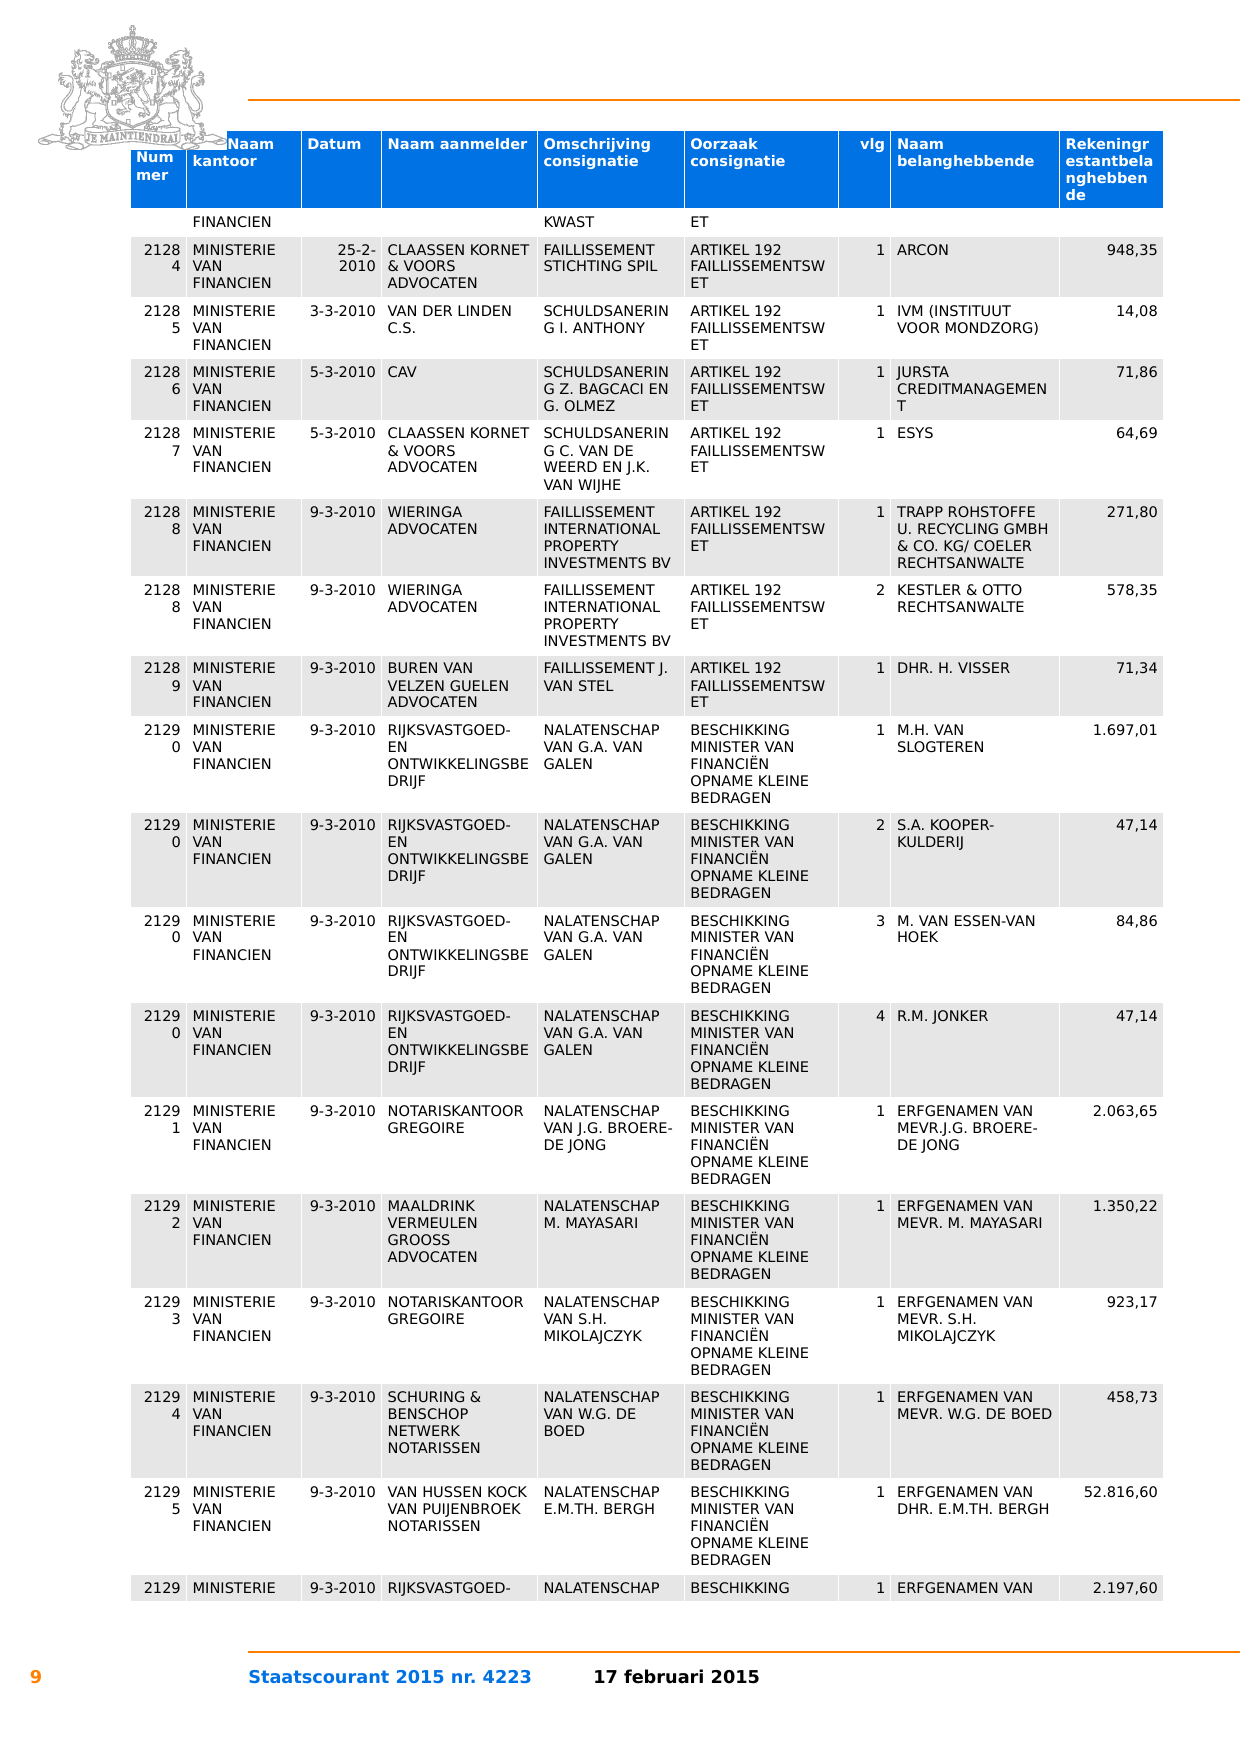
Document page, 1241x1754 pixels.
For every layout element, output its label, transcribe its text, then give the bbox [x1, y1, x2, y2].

table_cell 271,80 [1060, 499, 1163, 576]
table_header Naam aanmelder [382, 131, 537, 208]
table_cell ARTIKEL 192 FAILLISSEMENTSWET [685, 359, 838, 420]
table_cell ERFGENAMEN VAN DHR. E.M.TH. BERGH [891, 1480, 1059, 1574]
table_cell DHR. H. VISSER [891, 656, 1059, 716]
table_cell MINISTERIE VAN FINANCIEN [187, 908, 301, 1002]
table_cell KESTLER & OTTO RECHTSANWALTE [891, 578, 1059, 655]
table_cell MINISTERIE VAN FINANCIEN [187, 237, 301, 297]
table_cell RIJKSVASTGOED- EN ONTWIKKELINGSBEDRIJF [382, 717, 537, 811]
table_cell CLAASSEN KORNET & VOORS ADVOCATEN [382, 237, 537, 297]
table_cell 2 [839, 578, 890, 655]
table_cell ARTIKEL 192 FAILLISSEMENTSWET [685, 656, 838, 716]
table_cell 9-3-2010 [302, 813, 381, 907]
table_cell 3 [839, 908, 890, 1002]
table_cell MINISTERIE VAN FINANCIEN [187, 298, 301, 358]
table_cell NOTARISKANTOOR GREGOIRE [382, 1289, 537, 1383]
table_cell VAN DER LINDEN C.S. [382, 298, 537, 358]
table_cell 21284 [131, 237, 186, 297]
table_cell SCHULDSANERING C. VAN DE WEERD EN J.K. VAN WIJHE [538, 421, 684, 498]
table_cell MINISTERIE VAN FINANCIEN [187, 578, 301, 655]
table_cell 3-3-2010 [302, 298, 381, 358]
table_cell RIJKSVASTGOED- EN ONTWIKKELINGSBEDRIJF [382, 813, 537, 907]
table_cell 9-3-2010 [302, 1384, 381, 1478]
table_cell ARTIKEL 192 FAILLISSEMENTSWET [685, 499, 838, 576]
table_header Naam belanghebbende [891, 131, 1059, 208]
table_cell 1 [839, 237, 890, 297]
table_cell 9-3-2010 [302, 1194, 381, 1288]
table_cell 9-3-2010 [302, 656, 381, 716]
table_cell 2 [839, 813, 890, 907]
table_cell SCHURING & BENSCHOP NETWERK NOTARISSEN [382, 1384, 537, 1478]
table_cell 1.350,22 [1060, 1194, 1163, 1288]
table_cell ARTIKEL 192 FAILLISSEMENTSWET [685, 578, 838, 655]
table_cell ARCON [891, 237, 1059, 297]
table_header Omschrijving consignatie [538, 131, 684, 208]
table_cell BUREN VAN VELZEN GUELEN ADVOCATEN [382, 656, 537, 716]
table_cell NALATENSCHAP VAN G.A. VAN GALEN [538, 813, 684, 907]
table_cell WIERINGA ADVOCATEN [382, 499, 537, 576]
table_cell [891, 209, 1059, 236]
table_cell 1 [839, 1289, 890, 1383]
table_cell NOTARISKANTOOR GREGOIRE [382, 1098, 537, 1193]
table_cell FAILLISSEMENT INTERNATIONAL PROPERTY INVESTMENTS BV [538, 578, 684, 655]
table_cell 5-3-2010 [302, 421, 381, 498]
table_header Naam kantoor [187, 131, 301, 208]
table_cell [302, 209, 381, 236]
table_cell ARTIKEL 192 FAILLISSEMENTSWET [685, 237, 838, 297]
table_cell MINISTERIE VAN FINANCIEN [187, 499, 301, 576]
table_cell BESCHIKKING MINISTER VAN FINANCIËN OPNAME KLEINE BEDRAGEN [685, 717, 838, 811]
table_cell 21289 [131, 656, 186, 716]
table_cell BESCHIKKING MINISTER VAN FINANCIËN OPNAME KLEINE BEDRAGEN [685, 1480, 838, 1574]
table_cell FAILLISSEMENT INTERNATIONAL PROPERTY INVESTMENTS BV [538, 499, 684, 576]
table_cell MINISTERIE VAN FINANCIEN [187, 359, 301, 420]
table_cell 458,73 [1060, 1384, 1163, 1478]
table_cell NALATENSCHAP [538, 1575, 684, 1601]
picture [38, 25, 227, 150]
table_cell 1 [839, 1575, 890, 1601]
table_cell [839, 209, 890, 236]
table_cell R.M. JONKER [891, 1003, 1059, 1097]
table_cell 1 [839, 359, 890, 420]
table_cell 1 [839, 499, 890, 576]
table_cell WIERINGA ADVOCATEN [382, 578, 537, 655]
table_cell 21290 [131, 908, 186, 1002]
table_cell JURSTA CREDITMANAGEMENT [891, 359, 1059, 420]
table_cell 4 [839, 1003, 890, 1097]
table_cell KWAST [538, 209, 684, 236]
table_cell 1 [839, 1194, 890, 1288]
table_cell 9-3-2010 [302, 717, 381, 811]
table_cell MAALDRINK VERMEULEN GROOSS ADVOCATEN [382, 1194, 537, 1288]
table_cell FAILLISSEMENT STICHTING SPIL [538, 237, 684, 297]
table_cell 21290 [131, 813, 186, 907]
table_cell NALATENSCHAP VAN G.A. VAN GALEN [538, 908, 684, 1002]
table_header Rekeningrestantbelanghebbende [1060, 131, 1163, 208]
table_cell 1 [839, 298, 890, 358]
table_cell RIJKSVASTGOED- EN ONTWIKKELINGSBEDRIJF [382, 1003, 537, 1097]
table_cell 14,08 [1060, 298, 1163, 358]
table_cell BESCHIKKING MINISTER VAN FINANCIËN OPNAME KLEINE BEDRAGEN [685, 1289, 838, 1383]
table_cell 84,86 [1060, 908, 1163, 1002]
table_cell 923,17 [1060, 1289, 1163, 1383]
table_cell VAN HUSSEN KOCK VAN PUIJENBROEK NOTARISSEN [382, 1480, 537, 1574]
table_cell BESCHIKKING MINISTER VAN FINANCIËN OPNAME KLEINE BEDRAGEN [685, 1384, 838, 1478]
table_cell ARTIKEL 192 FAILLISSEMENTSWET [685, 298, 838, 358]
table_cell MINISTERIE VAN FINANCIEN [187, 1289, 301, 1383]
table_cell S.A. KOOPER-KULDERIJ [891, 813, 1059, 907]
table_cell MINISTERIE [187, 1575, 301, 1601]
table_cell SCHULDSANERING Z. BAGCACI EN G. OLMEZ [538, 359, 684, 420]
table_cell 9-3-2010 [302, 1289, 381, 1383]
table_cell 21288 [131, 578, 186, 655]
table_cell 9-3-2010 [302, 578, 381, 655]
table_cell ERFGENAMEN VAN MEVR. M. MAYASARI [891, 1194, 1059, 1288]
table_cell FINANCIEN [187, 209, 301, 236]
table_cell 71,86 [1060, 359, 1163, 420]
table_header Datum [302, 131, 381, 208]
table_cell 25-2-2010 [302, 237, 381, 297]
table_cell [1060, 209, 1163, 236]
table_cell BESCHIKKING [685, 1575, 838, 1601]
table_cell 21290 [131, 1003, 186, 1097]
table_cell BESCHIKKING MINISTER VAN FINANCIËN OPNAME KLEINE BEDRAGEN [685, 1194, 838, 1288]
table_cell 1 [839, 717, 890, 811]
table_cell ET [685, 209, 838, 236]
table_cell 5-3-2010 [302, 359, 381, 420]
table_cell 21288 [131, 499, 186, 576]
table_cell 9-3-2010 [302, 908, 381, 1002]
table_cell [382, 209, 537, 236]
table_cell [131, 209, 186, 236]
table_cell ERFGENAMEN VAN MEVR. W.G. DE BOED [891, 1384, 1059, 1478]
table_cell 578,35 [1060, 578, 1163, 655]
table_cell 21295 [131, 1480, 186, 1574]
table_cell 71,34 [1060, 656, 1163, 716]
table_cell 64,69 [1060, 421, 1163, 498]
table_cell 9-3-2010 [302, 1575, 381, 1601]
table_cell 21285 [131, 298, 186, 358]
table_cell TRAPP ROHSTOFFE U. RECYCLING GMBH & CO. KG/ COELER RECHTSANWALTE [891, 499, 1059, 576]
table_cell 948,35 [1060, 237, 1163, 297]
table_cell NALATENSCHAP VAN G.A. VAN GALEN [538, 717, 684, 811]
table_cell MINISTERIE VAN FINANCIEN [187, 1003, 301, 1097]
table_cell 9-3-2010 [302, 499, 381, 576]
table_cell MINISTERIE VAN FINANCIEN [187, 1384, 301, 1478]
table_cell BESCHIKKING MINISTER VAN FINANCIËN OPNAME KLEINE BEDRAGEN [685, 1003, 838, 1097]
table_cell 21293 [131, 1289, 186, 1383]
table_cell 21287 [131, 421, 186, 498]
table_cell MINISTERIE VAN FINANCIEN [187, 1480, 301, 1574]
table_cell MINISTERIE VAN FINANCIEN [187, 1098, 301, 1193]
table_cell CLAASSEN KORNET & VOORS ADVOCATEN [382, 421, 537, 498]
table_header Nummer [131, 150, 186, 208]
table_cell 2.197,60 [1060, 1575, 1163, 1601]
table_cell 2129 [131, 1575, 186, 1601]
table_cell MINISTERIE VAN FINANCIEN [187, 421, 301, 498]
table_cell MINISTERIE VAN FINANCIEN [187, 656, 301, 716]
table_cell 9-3-2010 [302, 1098, 381, 1193]
table_cell 21292 [131, 1194, 186, 1288]
table_cell 1.697,01 [1060, 717, 1163, 811]
table_cell 1 [839, 421, 890, 498]
table_cell NALATENSCHAP VAN J.G. BROERE-DE JONG [538, 1098, 684, 1193]
table_cell 21286 [131, 359, 186, 420]
table_cell FAILLISSEMENT J. VAN STEL [538, 656, 684, 716]
table_cell ERFGENAMEN VAN [891, 1575, 1059, 1601]
table_cell NALATENSCHAP VAN S.H. MIKOLAJCZYK [538, 1289, 684, 1383]
table_cell 21290 [131, 717, 186, 811]
table_header vlg [839, 131, 890, 208]
table_cell 47,14 [1060, 1003, 1163, 1097]
table_cell 1 [839, 1480, 890, 1574]
table_cell BESCHIKKING MINISTER VAN FINANCIËN OPNAME KLEINE BEDRAGEN [685, 908, 838, 1002]
table_cell NALATENSCHAP VAN W.G. DE BOED [538, 1384, 684, 1478]
table_cell 1 [839, 1098, 890, 1193]
table_cell BESCHIKKING MINISTER VAN FINANCIËN OPNAME KLEINE BEDRAGEN [685, 1098, 838, 1193]
table_cell MINISTERIE VAN FINANCIEN [187, 813, 301, 907]
table_cell ARTIKEL 192 FAILLISSEMENTSWET [685, 421, 838, 498]
table_cell ESYS [891, 421, 1059, 498]
table_cell ERFGENAMEN VAN MEVR.J.G. BROERE-DE JONG [891, 1098, 1059, 1193]
table_cell 9-3-2010 [302, 1480, 381, 1574]
table_cell BESCHIKKING MINISTER VAN FINANCIËN OPNAME KLEINE BEDRAGEN [685, 813, 838, 907]
table_cell M. VAN ESSEN-VAN HOEK [891, 908, 1059, 1002]
table_cell 9-3-2010 [302, 1003, 381, 1097]
table_cell 21294 [131, 1384, 186, 1478]
table_cell IVM (INSTITUUT VOOR MONDZORG) [891, 298, 1059, 358]
table_cell SCHULDSANERING I. ANTHONY [538, 298, 684, 358]
table_cell MINISTERIE VAN FINANCIEN [187, 717, 301, 811]
table_cell NALATENSCHAP M. MAYASARI [538, 1194, 684, 1288]
table_cell 1 [839, 656, 890, 716]
table_cell 52.816,60 [1060, 1480, 1163, 1574]
table_cell 1 [839, 1384, 890, 1478]
table_header Oorzaak consignatie [685, 131, 838, 208]
table_cell NALATENSCHAP E.M.TH. BERGH [538, 1480, 684, 1574]
table_cell 21291 [131, 1098, 186, 1193]
table_cell ERFGENAMEN VAN MEVR. S.H. MIKOLAJCZYK [891, 1289, 1059, 1383]
table_cell MINISTERIE VAN FINANCIEN [187, 1194, 301, 1288]
table_cell RIJKSVASTGOED- EN ONTWIKKELINGSBEDRIJF [382, 908, 537, 1002]
table_cell NALATENSCHAP VAN G.A. VAN GALEN [538, 1003, 684, 1097]
table_cell M.H. VAN SLOGTEREN [891, 717, 1059, 811]
table_cell 2.063,65 [1060, 1098, 1163, 1193]
table_cell CAV [382, 359, 537, 420]
table_cell RIJKSVASTGOED- [382, 1575, 537, 1601]
table_cell 47,14 [1060, 813, 1163, 907]
